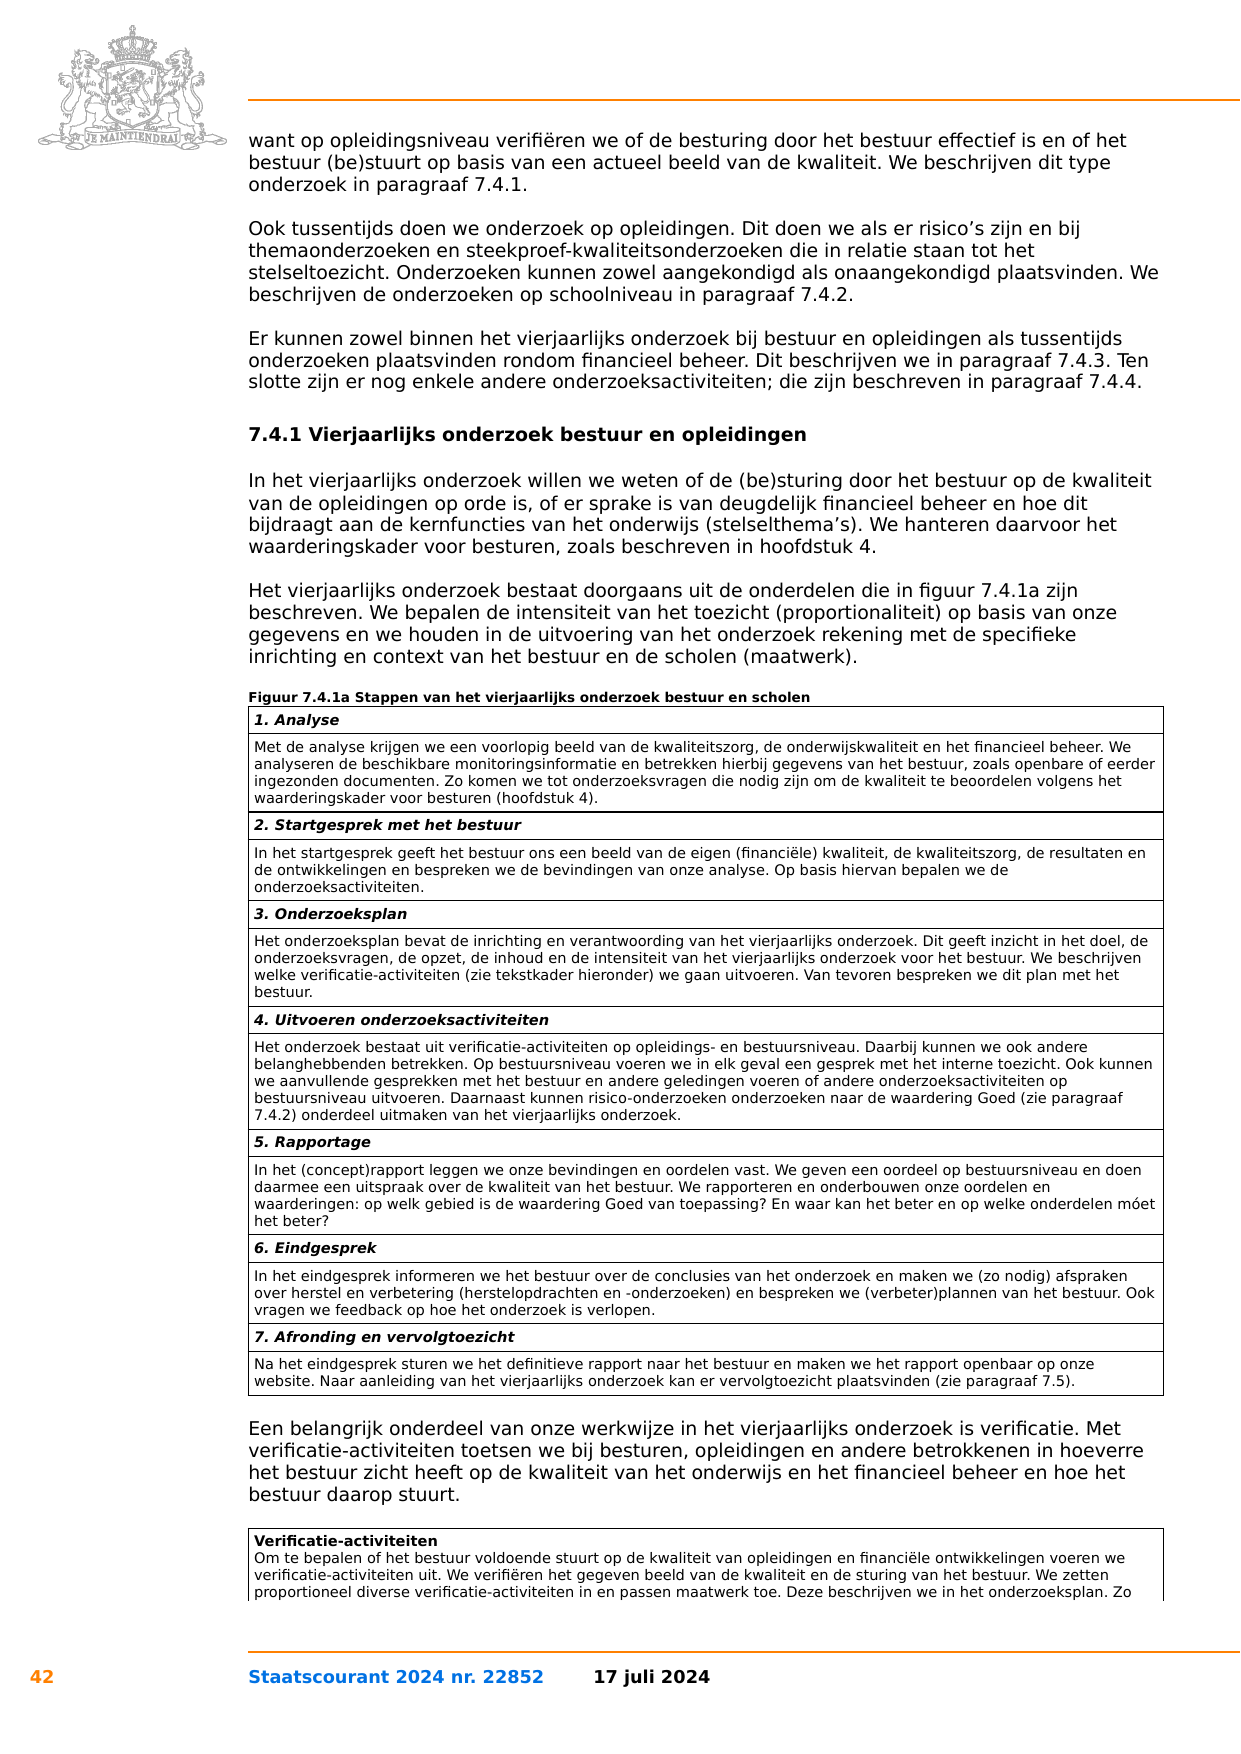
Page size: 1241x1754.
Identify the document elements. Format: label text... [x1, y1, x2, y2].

table_cell 4. Uitvoeren onderzoeksactiviteiten [249, 1007, 1163, 1033]
text Er kunnen zowel binnen het vierjaarlijks onderzoek bij bestuur en opleidingen als tussentijds onderzoeken plaatsvinden rondom financieel beheer. Dit beschrijven we in paragraaf 7.4.3. Ten slotte zijn er nog enkele andere onderzoeksactiviteiten; die zijn beschreven in paragraaf 7.4.4. [248, 327, 1163, 393]
table_cell Na het eindgesprek sturen we het definitieve rapport naar het bestuur en maken we het rapport openbaar op onze website. Naar aanleiding van het vierjaarlijks onderzoek kan er vervolgtoezicht plaatsvinden (zie paragraaf 7.5). [249, 1352, 1163, 1395]
table_cell 3. Onderzoeksplan [249, 901, 1163, 928]
table_header Figuur 7.4.1a Stappen van het vierjaarlijks onderzoek bestuur en scholen [248, 690, 1163, 706]
picture [38, 25, 227, 150]
text In het vierjaarlijks onderzoek willen we weten of de (be)sturing door het bestuur op de kwaliteit van de opleidingen op orde is, of er sprake is van deugdelijk financieel beheer en hoe dit bijdraagt aan de kernfuncties van het onderwijs (stelselthema’s). We hanteren daarvoor het waarderingskader voor besturen, zoals beschreven in hoofdstuk 4. [248, 470, 1163, 558]
table_cell 2. Startgesprek met het bestuur [249, 813, 1163, 839]
table_cell In het (concept)rapport leggen we onze bevindingen en oordelen vast. We geven een oordeel op bestuursniveau en doen daarmee een uitspraak over de kwaliteit van het bestuur. We rapporteren en onderbouwen onze oordelen en waarderingen: op welk gebied is de waardering Goed van toepassing? En waar kan het beter en op welke onderdelen móet het beter? [249, 1157, 1163, 1234]
text Ook tussentijds doen we onderzoek op opleidingen. Dit doen we als er risico’s zijn en bij themaonderzoeken en steekproef-kwaliteitsonderzoeken die in relatie staan tot het stelseltoezicht. Onderzoeken kunnen zowel aangekondigd als onaangekondigd plaatsvinden. We beschrijven de onderzoeken op schoolniveau in paragraaf 7.4.2. [248, 218, 1163, 306]
text want op opleidingsniveau verifiëren we of de besturing door het bestuur effectief is en of het bestuur (be)stuurt op basis van een actueel beeld van de kwaliteit. We beschrijven dit type onderzoek in paragraaf 7.4.1. [248, 130, 1163, 196]
text Het vierjaarlijks onderzoek bestaat doorgaans uit de onderdelen die in figuur 7.4.1a zijn beschreven. We bepalen de intensiteit van het toezicht (proportionaliteit) op basis van onze gegevens en we houden in de uitvoering van het onderzoek rekening met de specifieke inrichting en context van het bestuur en de scholen (maatwerk). [248, 580, 1163, 668]
table_cell In het eindgesprek informeren we het bestuur over de conclusies van het onderzoek en maken we (zo nodig) afspraken over herstel en verbetering (herstelopdrachten en -onderzoeken) en bespreken we (verbeter)plannen van het bestuur. Ook vragen we feedback op hoe het onderzoek is verlopen. [249, 1263, 1163, 1323]
table_cell Met de analyse krijgen we een voorlopig beeld van de kwaliteitszorg, de onderwijskwaliteit en het financieel beheer. We analyseren de beschikbare monitoringsinformatie en betrekken hierbij gegevens van het bestuur, zoals openbare of eerder ingezonden documenten. Zo komen we tot onderzoeksvragen die nodig zijn om de kwaliteit te beoordelen volgens het waarderingskader voor besturen (hoofdstuk 4). [249, 734, 1163, 811]
table_cell 1. Analyse [249, 707, 1163, 733]
text Een belangrijk onderdeel van onze werkwijze in het vierjaarlijks onderzoek is verificatie. Met verificatie-activiteiten toetsen we bij besturen, opleidingen en andere betrokkenen in hoeverre het bestuur zicht heeft op de kwaliteit van het onderwijs en het financieel beheer en hoe het bestuur daarop stuurt. [248, 1418, 1163, 1506]
table_cell In het startgesprek geeft het bestuur ons een beeld van de eigen (financiële) kwaliteit, de kwaliteitszorg, de resultaten en de ontwikkelingen en bespreken we de bevindingen van onze analyse. Op basis hiervan bepalen we de onderzoeksactiviteiten. [249, 840, 1163, 900]
table_cell Het onderzoek bestaat uit verificatie-activiteiten op opleidings- en bestuursniveau. Daarbij kunnen we ook andere belanghebbenden betrekken. Op bestuursniveau voeren we in elk geval een gesprek met het interne toezicht. Ook kunnen we aanvullende gesprekken met het bestuur en andere geledingen voeren of andere onderzoeksactiviteiten op bestuursniveau uitvoeren. Daarnaast kunnen risico-onderzoeken onderzoeken naar de waardering Goed (zie paragraaf 7.4.2) onderdeel uitmaken van het vierjaarlijks onderzoek. [249, 1034, 1163, 1129]
table_cell 5. Rapportage [249, 1130, 1163, 1156]
table_cell 7. Afronding en vervolgtoezicht [249, 1324, 1163, 1351]
table_cell Het onderzoeksplan bevat de inrichting en verantwoording van het vierjaarlijks onderzoek. Dit geeft inzicht in het doel, de onderzoeksvragen, de opzet, de inhoud en de intensiteit van het vierjaarlijks onderzoek voor het bestuur. We beschrijven welke verificatie-activiteiten (zie tekstkader hieronder) we gaan uitvoeren. Van tevoren bespreken we dit plan met het bestuur. [249, 929, 1163, 1006]
table_header Verificatie-activiteiten Om te bepalen of het bestuur voldoende stuurt op de kwaliteit van opleidingen en financiële ontwikkelingen voeren we verificatie-activiteiten uit. We verifiëren het gegeven beeld van de kwaliteit en de sturing van het bestuur. We zetten proportioneel diverse verificatie-activiteiten in en passen maatwerk toe. Deze beschrijven we in het onderzoeksplan. Zo [249, 1529, 1163, 1601]
table_cell 6. Eindgesprek [249, 1235, 1163, 1262]
subtitle 7.4.1 Vierjaarlijks onderzoek bestuur en opleidingen [248, 423, 1163, 445]
